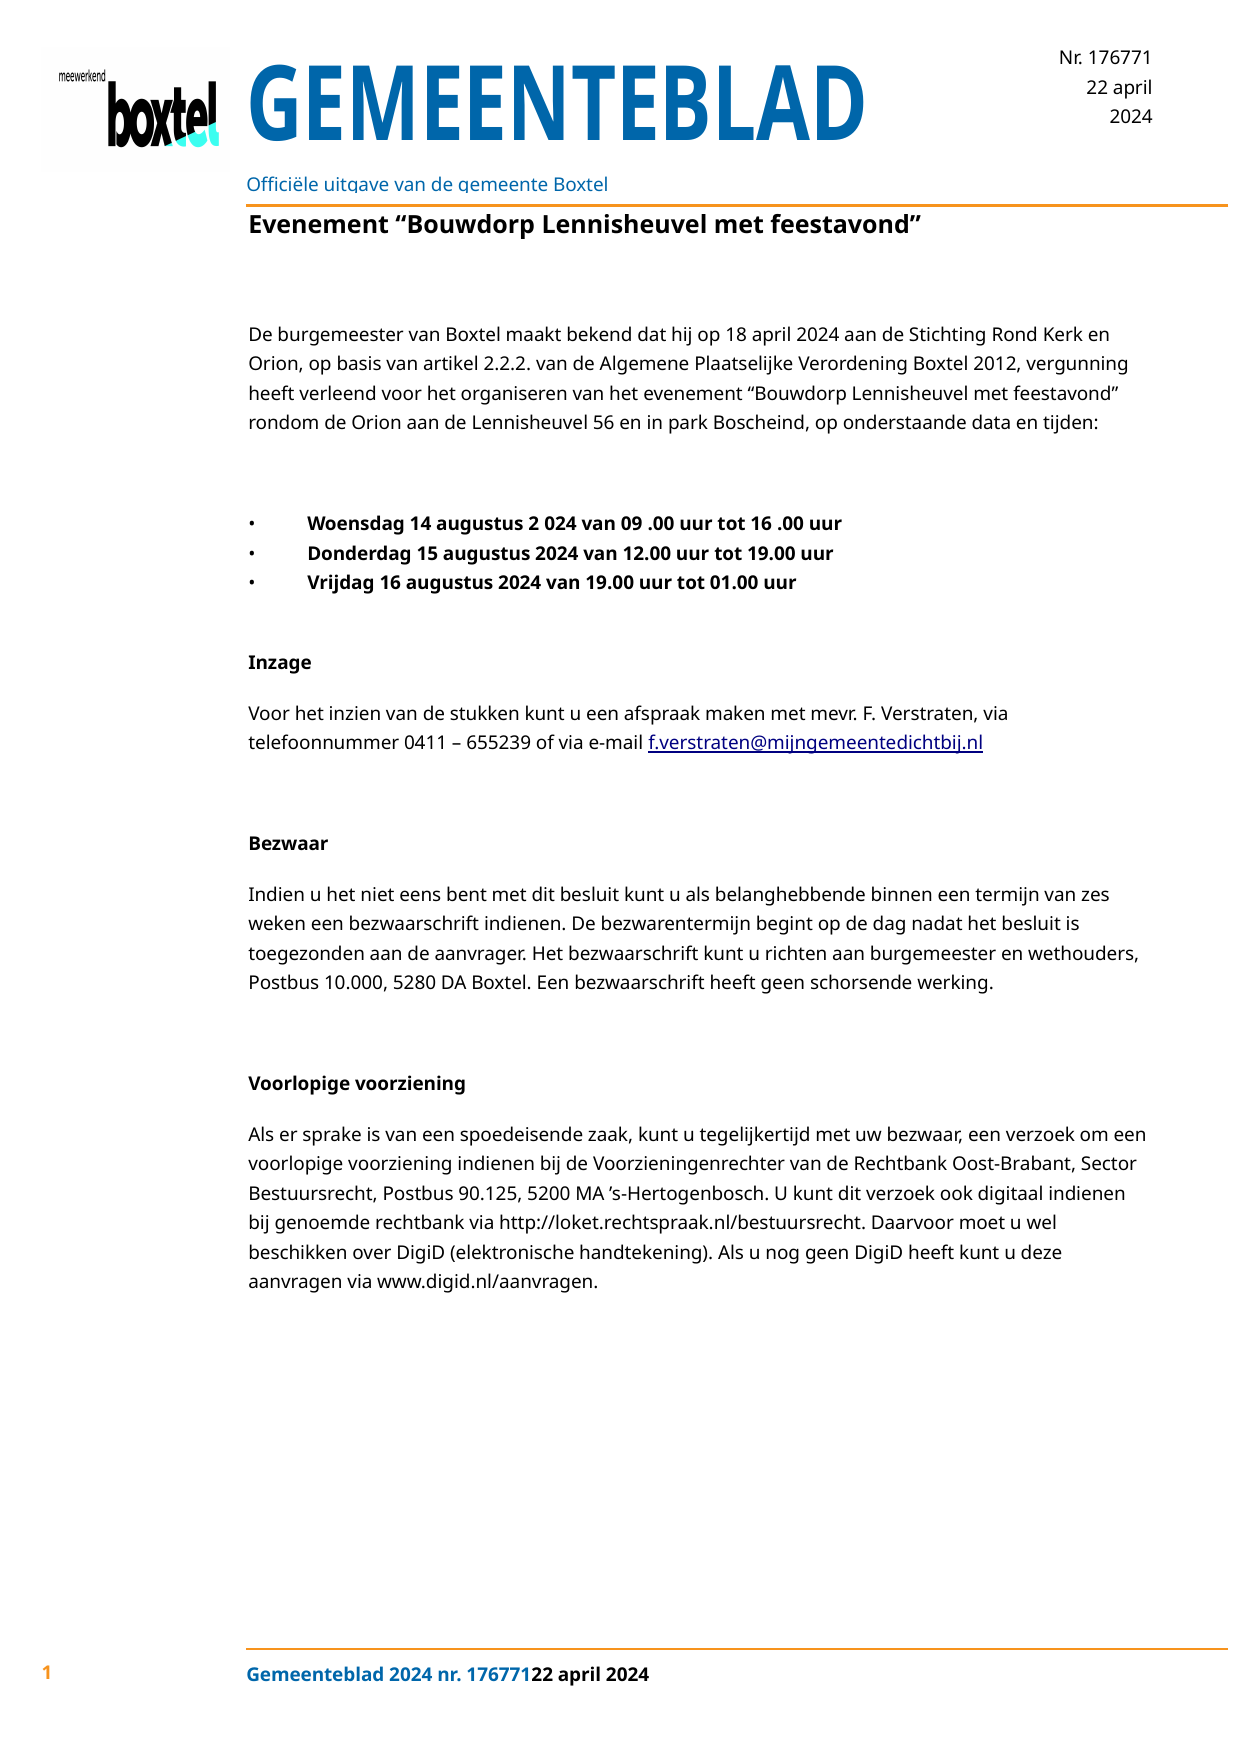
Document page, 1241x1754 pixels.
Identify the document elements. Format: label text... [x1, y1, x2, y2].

list Donderdag 15 augustus 2024 van 12.00 uur tot 19.00 uur [248, 540, 1152, 566]
text Indien u het niet eens bent met dit besluit kunt u als belanghebbende binnen een termijn van zes weken een bezwaarschrift indienen. De bezwarentermijn begint op de dag nadat het besluit is toegezonden aan de aanvrager. Het bezwaarschrift kunt u richten aan burgemeester en wethouders, Postbus 10.000, 5280 DA Boxtel. Een bezwaarschrift heeft geen schorsende werking. [248, 881, 1152, 995]
text Voor het inzien van de stukken kunt u een afspraak maken met mevr. F. Verstraten, via telefoonnummer 0411 – 655239 of via e-mail f.verstraten@mijngemeentedichtbij.nl [248, 700, 1152, 755]
list Woensdag 14 augustus 2 024 van 09 .00 uur tot 16 .00 uur [248, 510, 1152, 536]
text Bezwaar [248, 830, 1152, 856]
text Evenement “Bouwdorp Lennisheuvel met feestavond” [248, 207, 1152, 241]
picture [41, 47, 231, 172]
text Inzage [248, 649, 1152, 675]
list Vrijdag 16 augustus 2024 van 19.00 uur tot 01.00 uur [248, 569, 1152, 595]
text De burgemeester van Boxtel maakt bekend dat hij op 18 april 2024 aan de Stichting Rond Kerk en Orion, op basis van artikel 2.2.2. van de Algemene Plaatselijke Verordening Boxtel 2012, vergunning heeft verleend voor het organiseren van het evenement “Bouwdorp Lennisheuvel met feestavond” rondom de Orion aan de Lennisheuvel 56 en in park Boscheind, op onderstaande data en tijden: [248, 321, 1152, 435]
text Als er sprake is van een spoedeisende zaak, kunt u tegelijkertijd met uw bezwaar, een verzoek om een voorlopige voorziening indienen bij de Voorzieningenrechter van de Rechtbank Oost-Brabant, Sector Bestuursrecht, Postbus 90.125, 5200 MA ’s-Hertogenbosch. U kunt dit verzoek ook digitaal indienen bij genoemde rechtbank via http://loket.rechtspraak.nl/bestuursrecht. Daarvoor moet u wel beschikken over DigiD (elektronische handtekening). Als u nog geen DigiD heeft kunt u deze aanvragen via www.digid.nl/aanvragen. [248, 1121, 1152, 1294]
text Voorlopige voorziening [248, 1070, 1152, 1096]
